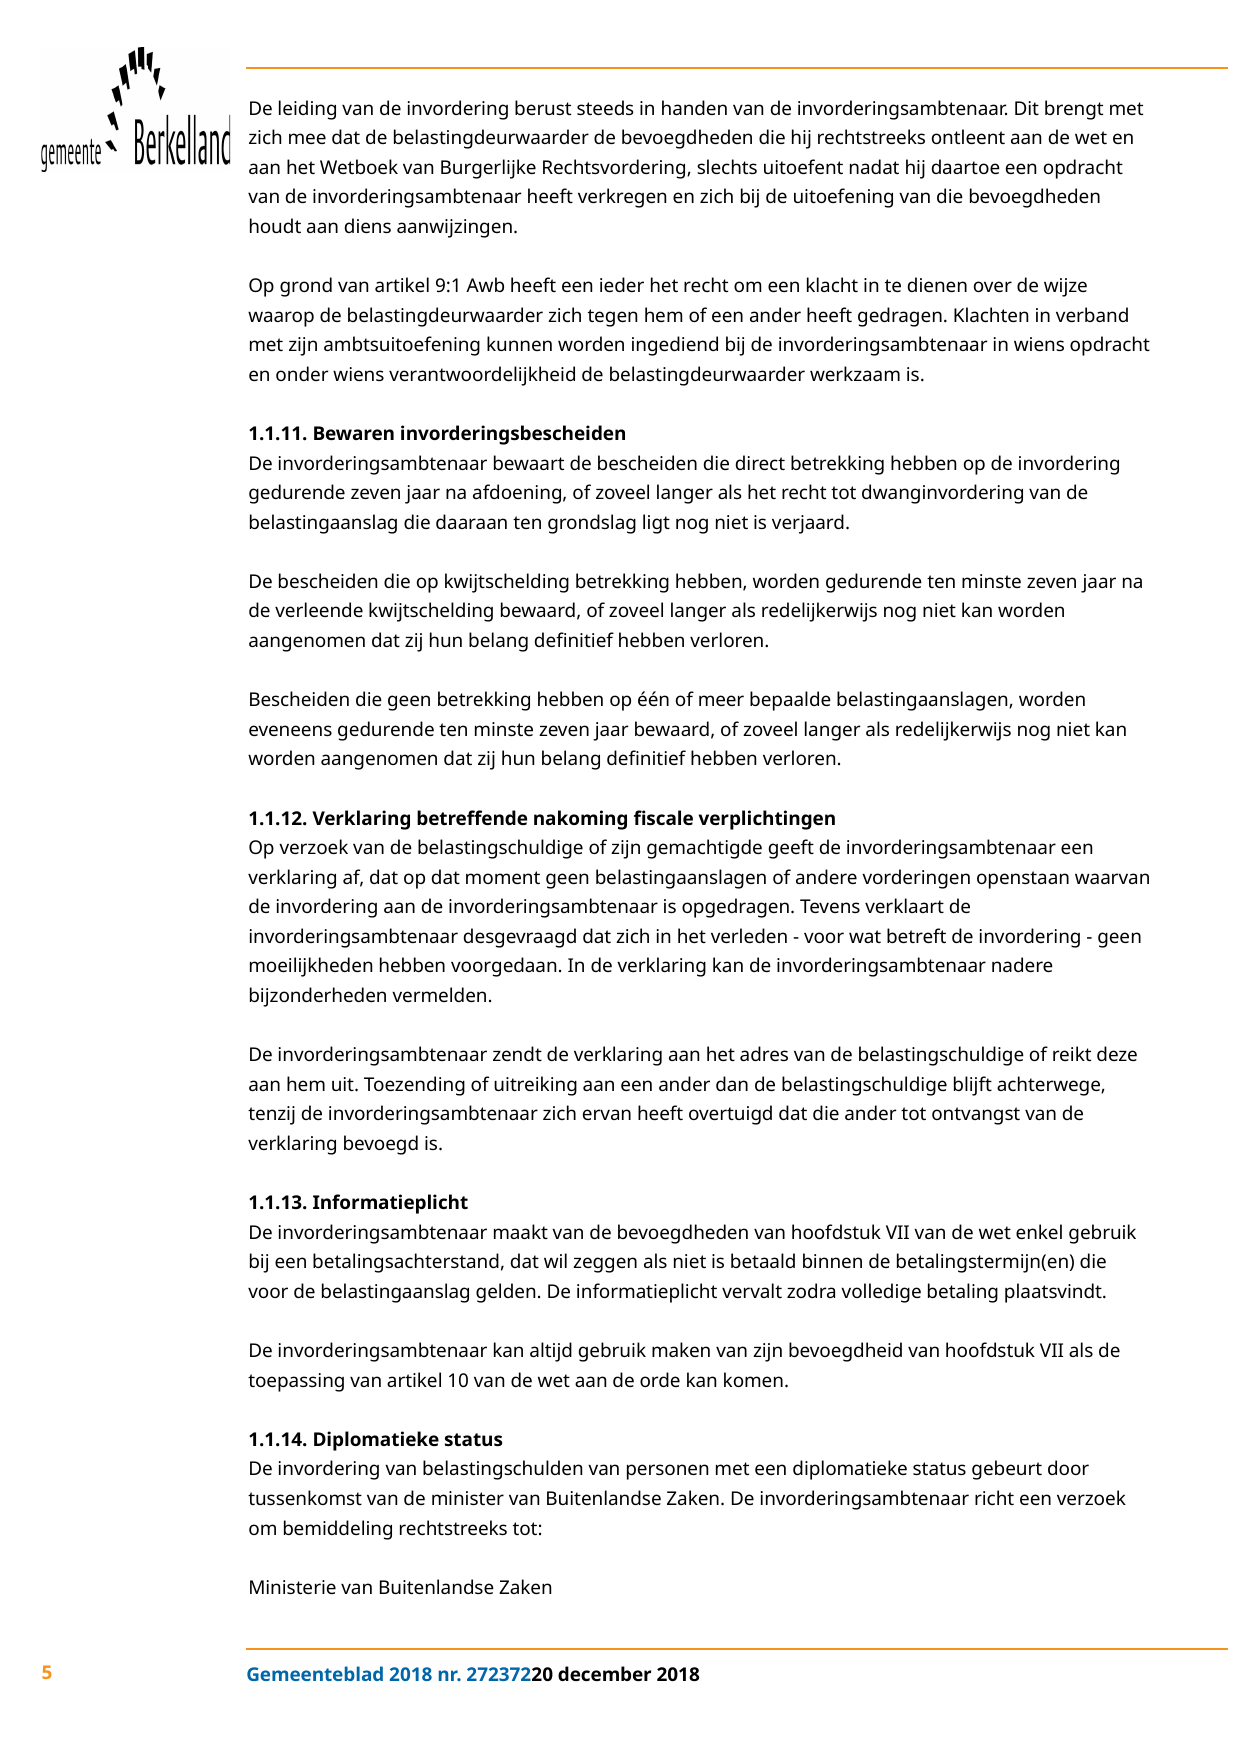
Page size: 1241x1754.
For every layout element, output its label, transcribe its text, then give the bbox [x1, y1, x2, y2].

text De invordering van belastingschulden van personen met een diplomatieke status gebeurt door tussenkomst van de minister van Buitenlandse Zaken. De invorderingsambtenaar richt een verzoek om bemiddeling rechtstreeks tot: [248, 1456, 1152, 1541]
text Ministerie van Buitenlandse Zaken [248, 1574, 1152, 1600]
text Op verzoek van de belastingschuldige of zijn gemachtigde geeft de invorderingsambtenaar een verklaring af, dat op dat moment geen belastingaanslagen of andere vorderingen openstaan waarvan de invordering aan de invorderingsambtenaar is opgedragen. Tevens verklaart de invorderingsambtenaar desgevraagd dat zich in het verleden - voor wat betreft de invordering - geen moeilijkheden hebben voorgedaan. In de verklaring kan de invorderingsambtenaar nadere bijzonderheden vermelden. [248, 834, 1152, 1008]
text De invorderingsambtenaar kan altijd gebruik maken van zijn bevoegdheid van hoofdstuk VII als de toepassing van artikel 10 van de wet aan de orde kan komen. [248, 1337, 1152, 1393]
text De invorderingsambtenaar zendt de verklaring aan het adres van de belastingschuldige of reikt deze aan hem uit. Toezending of uitreiking aan een ander dan de belastingschuldige blijft achterwege, tenzij de invorderingsambtenaar zich ervan heeft overtuigd dat die ander tot ontvangst van de verklaring bevoegd is. [248, 1041, 1152, 1156]
text Op grond van artikel 9:1 Awb heeft een ieder het recht om een klacht in te dienen over de wijze waarop de belastingdeurwaarder zich tegen hem of een ander heeft gedragen. Klachten in verband met zijn ambtsuitoefening kunnen worden ingediend bij de invorderingsambtenaar in wiens opdracht en onder wiens verantwoordelijkheid de belastingdeurwaarder werkzaam is. [248, 272, 1152, 387]
text De invorderingsambtenaar bewaart de bescheiden die direct betrekking hebben op de invordering gedurende zeven jaar na afdoening, of zoveel langer als het recht tot dwanginvordering van de belastingaanslag die daaraan ten grondslag ligt nog niet is verjaard. [248, 450, 1152, 535]
text De invorderingsambtenaar maakt van de bevoegdheden van hoofdstuk VII van de wet enkel gebruik bij een betalingsachterstand, dat wil zeggen als niet is betaald binnen de betalingstermijn(en) die voor de belastingaanslag gelden. De informatieplicht vervalt zodra volledige betaling plaatsvindt. [248, 1219, 1152, 1304]
text 1.1.14. Diplomatieke status [248, 1426, 1152, 1452]
text Bescheiden die geen betrekking hebben op één of meer bepaalde belastingaanslagen, worden eveneens gedurende ten minste zeven jaar bewaard, of zoveel langer als redelijkerwijs nog niet kan worden aangenomen dat zij hun belang definitief hebben verloren. [248, 686, 1152, 771]
picture [41, 47, 231, 172]
text 1.1.12. Verklaring betreffende nakoming fiscale verplichtingen [248, 805, 1152, 831]
text De bescheiden die op kwijtschelding betrekking hebben, worden gedurende ten minste zeven jaar na de verleende kwijtschelding bewaard, of zoveel langer als redelijkerwijs nog niet kan worden aangenomen dat zij hun belang definitief hebben verloren. [248, 568, 1152, 653]
text De leiding van de invordering berust steeds in handen van de invorderingsambtenaar. Dit brengt met zich mee dat de belastingdeurwaarder de bevoegdheden die hij rechtstreeks ontleent aan de wet en aan het Wetboek van Burgerlijke Rechtsvordering, slechts uitoefent nadat hij daartoe een opdracht van de invorderingsambtenaar heeft verkregen en zich bij de uitoefening van die bevoegdheden houdt aan diens aanwijzingen. [248, 95, 1152, 239]
text 1.1.11. Bewaren invorderingsbescheiden [248, 420, 1152, 446]
text 1.1.13. Informatieplicht [248, 1189, 1152, 1215]
